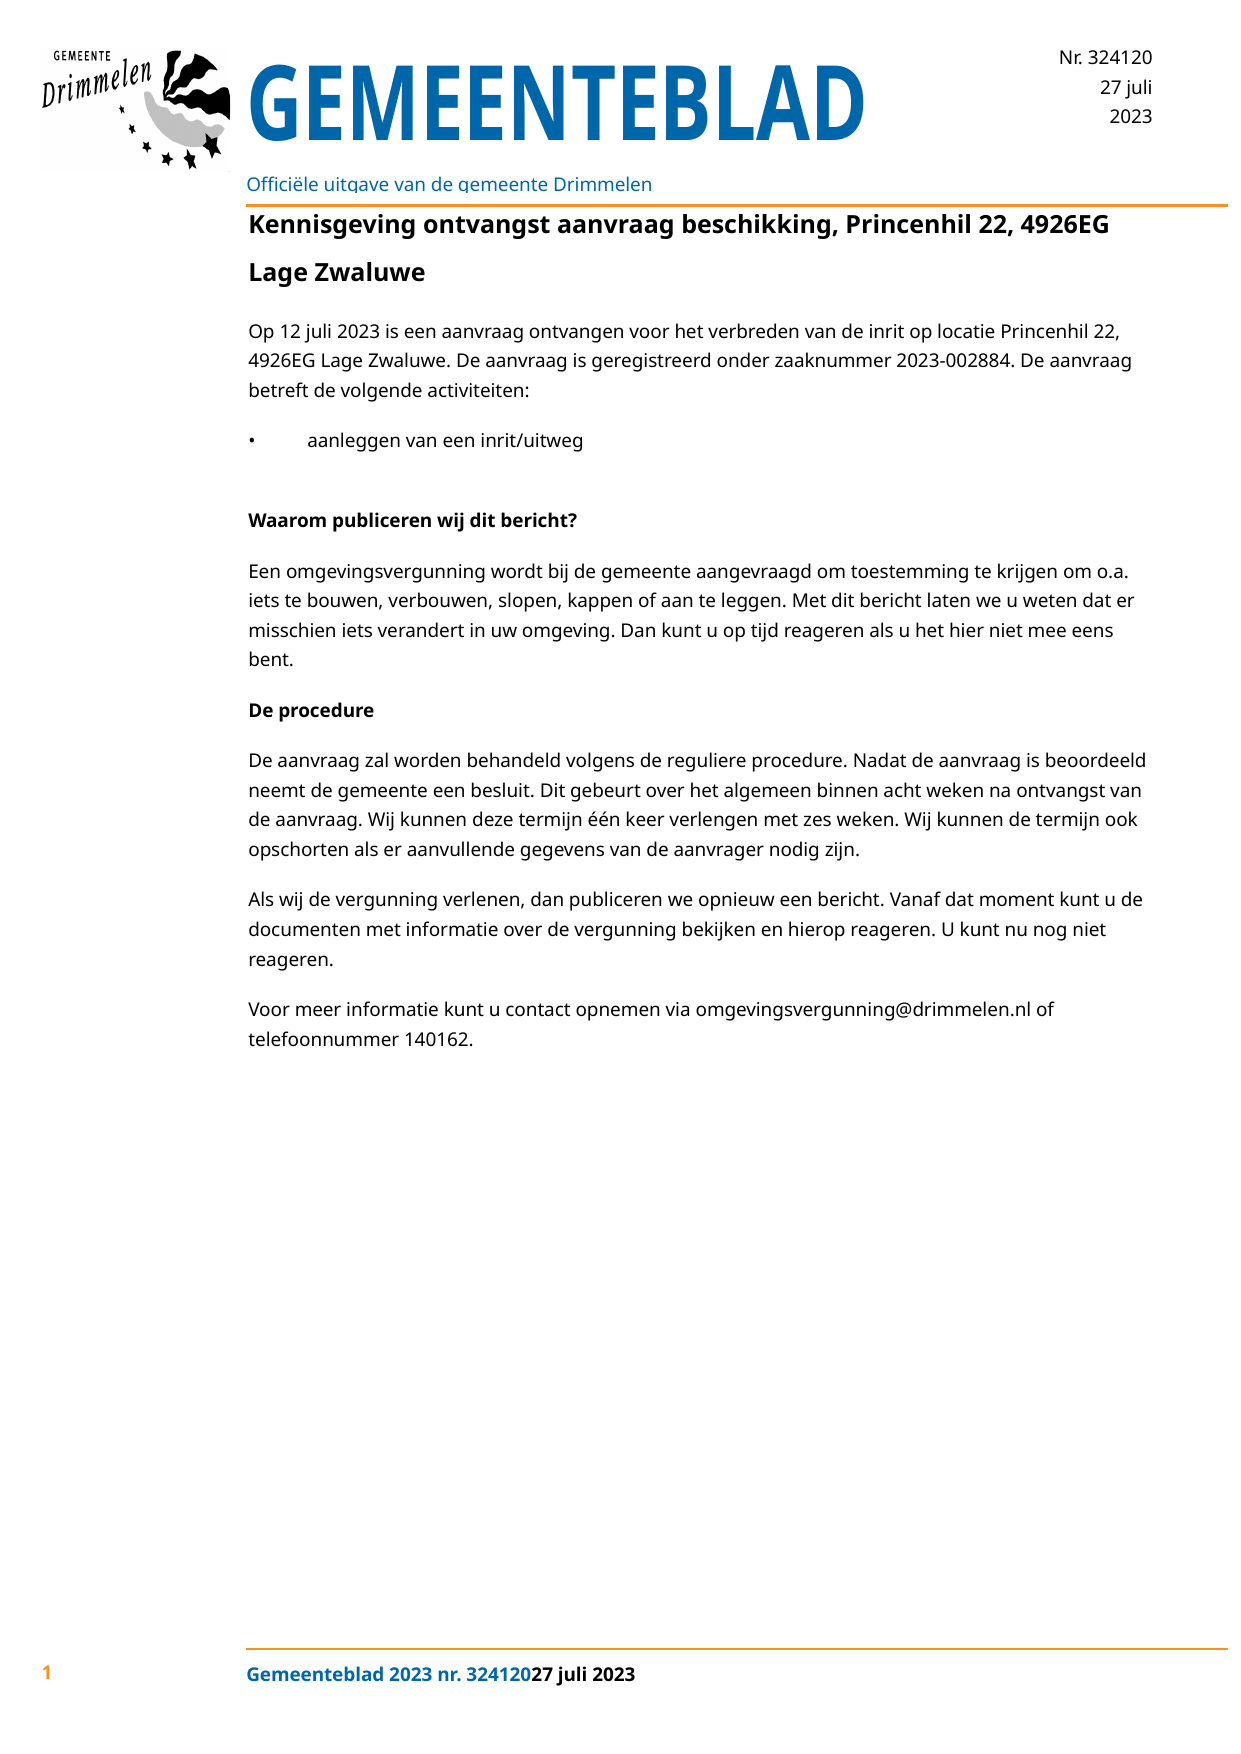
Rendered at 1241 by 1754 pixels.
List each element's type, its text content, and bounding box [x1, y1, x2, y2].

text Voor meer informatie kunt u contact opnemen via omgevingsvergunning@drimmelen.nl of telefoonnummer 140162. [248, 996, 1152, 1052]
text Als wij de vergunning verlenen, dan publiceren we opnieuw een bericht. Vanaf dat moment kunt u de documenten met informatie over de vergunning bekijken en hierop reageren. U kunt nu nog niet reageren. [248, 887, 1152, 972]
text Een omgevingsvergunning wordt bij de gemeente aangevraagd om toestemming te krijgen om o.a. iets te bouwen, verbouwen, slopen, kappen of aan te leggen. Met dit bericht laten we u weten dat er misschien iets verandert in uw omgeving. Dan kunt u op tijd reageren als u het hier niet mee eens bent. [248, 558, 1152, 672]
list aanleggen van een inrit/uitweg [248, 427, 1152, 453]
picture [41, 47, 231, 172]
text De aanvraag zal worden behandeld volgens de reguliere procedure. Nadat de aanvraag is beoordeeld neemt de gemeente een besluit. Dit gebeurt over het algemeen binnen acht weken na ontvangst van de aanvraag. Wij kunnen deze termijn één keer verlengen met zes weken. Wij kunnen de termijn ook opschorten als er aanvullende gegevens van de aanvrager nodig zijn. [248, 747, 1152, 862]
text Op 12 juli 2023 is een aanvraag ontvangen voor het verbreden van de inrit op locatie Princenhil 22, 4926EG Lage Zwaluwe. De aanvraag is geregistreerd onder zaaknummer 2023-002884. De aanvraag betreft de volgende activiteiten: [248, 318, 1152, 403]
text Waarom publiceren wij dit bericht? [248, 507, 1152, 533]
text Kennisgeving ontvangst aanvraag beschikking, Princenhil 22, 4926EG Lage Zwaluwe [248, 207, 1152, 288]
text De procedure [248, 697, 1152, 723]
